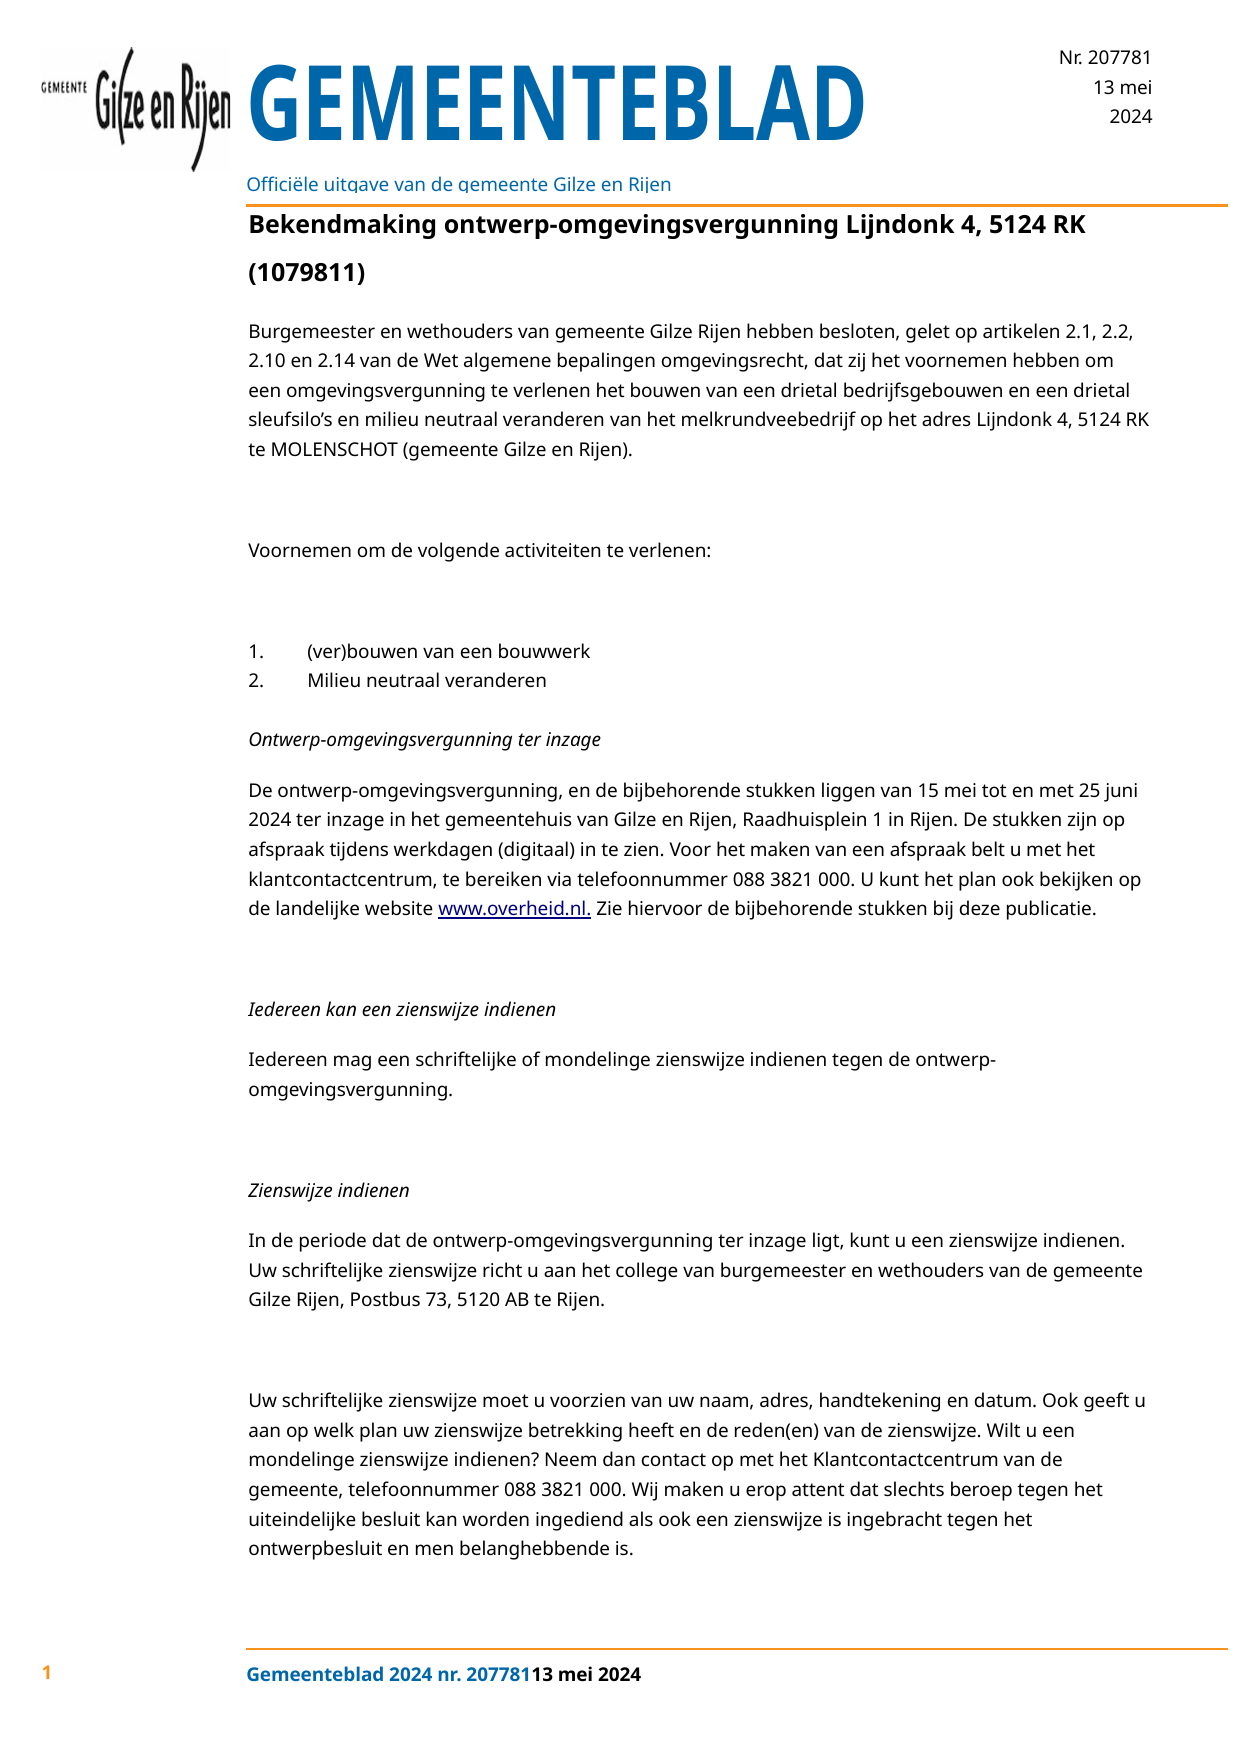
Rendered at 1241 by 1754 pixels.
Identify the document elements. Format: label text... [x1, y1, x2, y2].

picture [41, 47, 231, 172]
list (ver)bouwen van een bouwwerk [248, 638, 1152, 664]
text De ontwerp-omgevingsvergunning, en de bijbehorende stukken liggen van 15 mei tot en met 25 juni 2024 ter inzage in het gemeentehuis van Gilze en Rijen, Raadhuisplein 1 in Rijen. De stukken zijn op afspraak tijdens werkdagen (digitaal) in te zien. Voor het maken van een afspraak belt u met het klantcontactcentrum, te bereiken via telefoonnummer 088 3821 000. U kunt het plan ook bekijken op de landelijke website www.overheid.nl. Zie hiervoor de bijbehorende stukken bij deze publicatie. [248, 777, 1152, 921]
text Burgemeester en wethouders van gemeente Gilze Rijen hebben besloten, gelet op artikelen 2.1, 2.2, 2.10 en 2.14 van de Wet algemene bepalingen omgevingsrecht, dat zij het voornemen hebben om een omgevingsvergunning te verlenen het bouwen van een drietal bedrijfsgebouwen en een drietal sleufsilo’s en milieu neutraal veranderen van het melkrundveebedrijf op het adres Lijndonk 4, 5124 RK te MOLENSCHOT (gemeente Gilze en Rijen). [248, 318, 1152, 462]
text Voornemen om de volgende activiteiten te verlenen: [248, 537, 1152, 563]
text In de periode dat de ontwerp-omgevingsvergunning ter inzage ligt, kunt u een zienswijze indienen. Uw schriftelijke zienswijze richt u aan het college van burgemeester en wethouders van de gemeente Gilze Rijen, Postbus 73, 5120 AB te Rijen. [248, 1227, 1152, 1312]
text Uw schriftelijke zienswijze moet u voorzien van uw naam, adres, handtekening en datum. Ook geeft u aan op welk plan uw zienswijze betrekking heeft en de reden(en) van de zienswijze. Wilt u een mondelinge zienswijze indienen? Neem dan contact op met het Klantcontactcentrum van de gemeente, telefoonnummer 088 3821 000. Wij maken u erop attent dat slechts beroep tegen het uiteindelijke besluit kan worden ingediend als ook een zienswijze is ingebracht tegen het ontwerpbesluit en men belanghebbende is. [248, 1387, 1152, 1561]
text Zienswijze indienen [248, 1177, 1152, 1203]
list Milieu neutraal veranderen [248, 667, 1152, 693]
text Ontwerp-omgevingsvergunning ter inzage [248, 727, 1152, 752]
text Iedereen kan een zienswijze indienen [248, 996, 1152, 1022]
text Iedereen mag een schriftelijke of mondelinge zienswijze indienen tegen de ontwerp-omgevingsvergunning. [248, 1047, 1152, 1102]
text Bekendmaking ontwerp-omgevingsvergunning Lijndonk 4, 5124 RK (1079811) [248, 207, 1152, 288]
